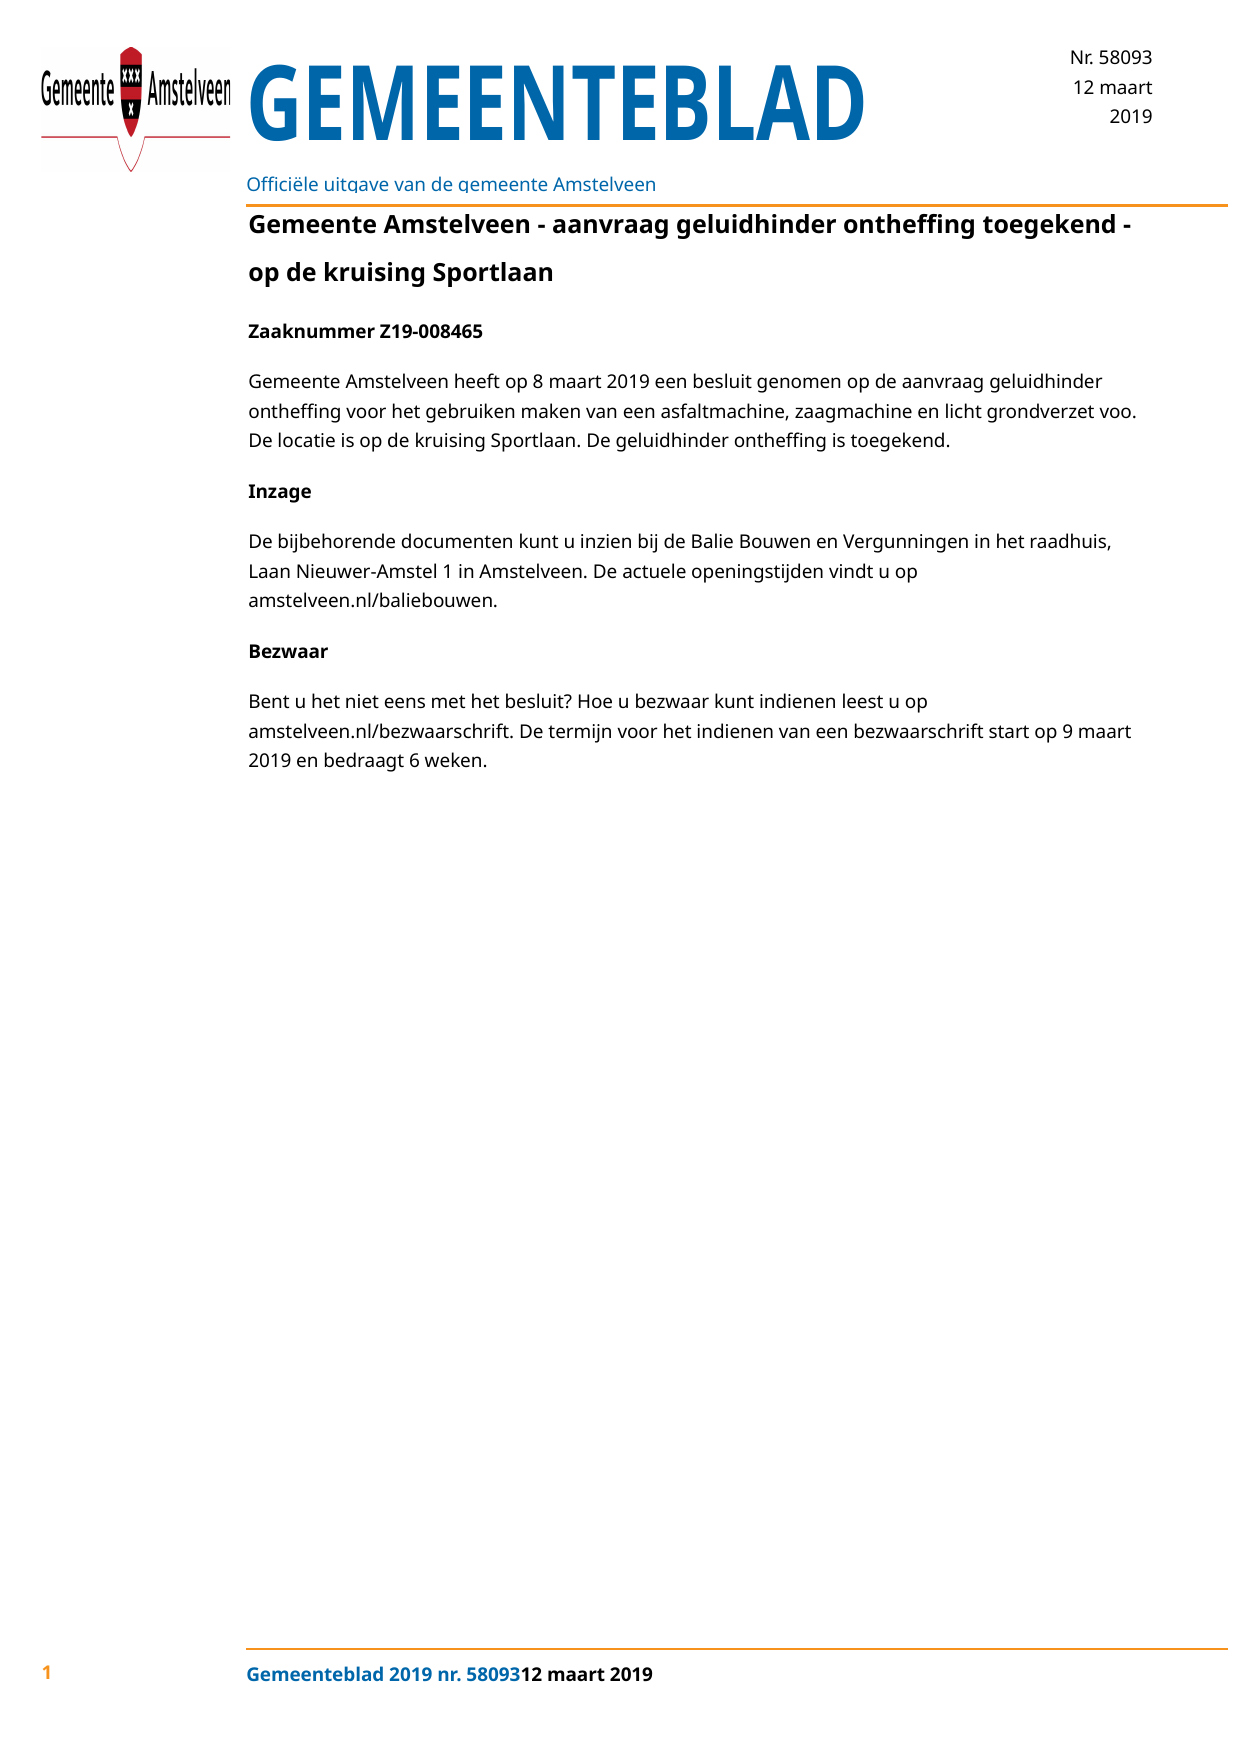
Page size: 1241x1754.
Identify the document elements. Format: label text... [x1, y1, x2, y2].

text Zaaknummer Z19-008465 [248, 318, 1152, 344]
text Gemeente Amstelveen heeft op 8 maart 2019 een besluit genomen op de aanvraag geluidhinder ontheffing voor het gebruiken maken van een asfaltmachine, zaagmachine en licht grondverzet voo. De locatie is op de kruising Sportlaan. De geluidhinder ontheffing is toegekend. [248, 368, 1152, 453]
text De bijbehorende documenten kunt u inzien bij de Balie Bouwen en Vergunningen in het raadhuis, Laan Nieuwer-Amstel 1 in Amstelveen. De actuele openingstijden vindt u op amstelveen.nl/baliebouwen. [248, 528, 1152, 613]
text Bent u het niet eens met het besluit? Hoe u bezwaar kunt indienen leest u op amstelveen.nl/bezwaarschrift. De termijn voor het indienen van een bezwaarschrift start op 9 maart 2019 en bedraagt 6 weken. [248, 688, 1152, 773]
picture [41, 47, 231, 172]
text Bezwaar [248, 638, 1152, 664]
text Gemeente Amstelveen - aanvraag geluidhinder ontheffing toegekend - op de kruising Sportlaan [248, 207, 1152, 288]
text Inzage [248, 478, 1152, 504]
